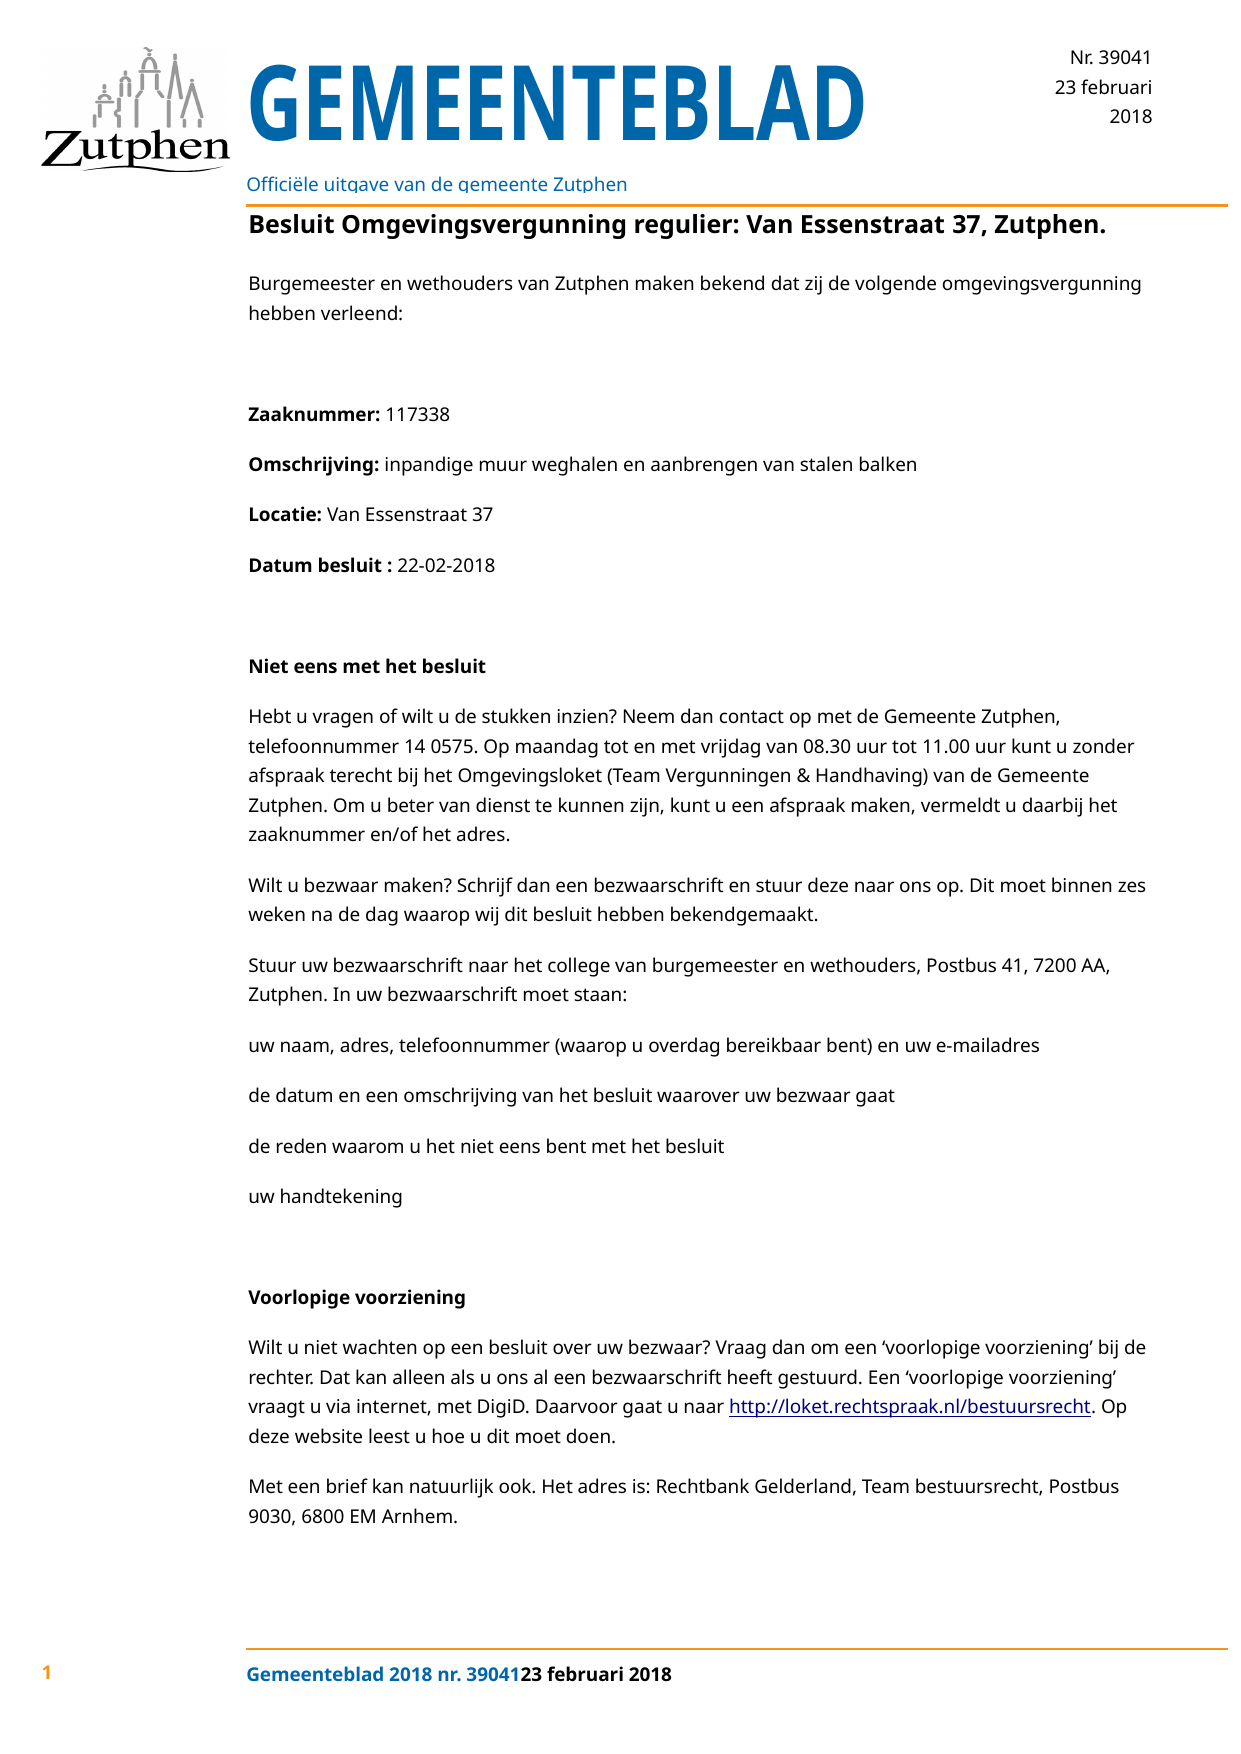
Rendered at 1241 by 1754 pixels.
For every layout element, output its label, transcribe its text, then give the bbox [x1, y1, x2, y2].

text Besluit Omgevingsvergunning regulier: Van Essenstraat 37, Zutphen. [248, 207, 1152, 241]
text Burgemeester en wethouders van Zutphen maken bekend dat zij de volgende omgevingsvergunning hebben verleend: [248, 270, 1152, 326]
picture [41, 47, 231, 172]
text Hebt u vragen of wilt u de stukken inzien? Neem dan contact op met de Gemeente Zutphen, telefoonnummer 14 0575. Op maandag tot en met vrijdag van 08.30 uur tot 11.00 uur kunt u zonder afspraak terecht bij het Omgevingsloket (Team Vergunningen & Handhaving) van de Gemeente Zutphen. Om u beter van dienst te kunnen zijn, kunt u een afspraak maken, vermeldt u daarbij het zaaknummer en/of het adres. [248, 703, 1152, 847]
text Omschrijving: inpandige muur weghalen en aanbrengen van stalen balken [248, 451, 1152, 477]
text de datum en een omschrijving van het besluit waarover uw bezwaar gaat [248, 1082, 1152, 1108]
text Stuur uw bezwaarschrift naar het college van burgemeester en wethouders, Postbus 41, 7200 AA, Zutphen. In uw bezwaarschrift moet staan: [248, 952, 1152, 1007]
text de reden waarom u het niet eens bent met het besluit [248, 1133, 1152, 1158]
text Zaaknummer: 117338 [248, 401, 1152, 426]
text Datum besluit : 22-02-2018 [248, 552, 1152, 578]
text Wilt u niet wachten op een besluit over uw bezwaar? Vraag dan om een ‘voorlopige voorziening’ bij de rechter. Dat kan alleen als u ons al een bezwaarschrift heeft gestuurd. Een ‘voorlopige voorziening’ vraagt u via internet, met DigiD. Daarvoor gaat u naar http://loket.rechtspraak.nl/bestuursrecht. Op deze website leest u hoe u dit moet doen. [248, 1334, 1152, 1449]
text Met een brief kan natuurlijk ook. Het adres is: Rechtbank Gelderland, Team bestuursrecht, Postbus 9030, 6800 EM Arnhem. [248, 1474, 1152, 1529]
text Locatie: Van Essenstraat 37 [248, 502, 1152, 527]
text Voorlopige voorziening [248, 1284, 1152, 1310]
text uw naam, adres, telefoonnummer (waarop u overdag bereikbaar bent) en uw e-mailadres [248, 1032, 1152, 1058]
text Niet eens met het besluit [248, 653, 1152, 678]
text uw handtekening [248, 1183, 1152, 1209]
text Wilt u bezwaar maken? Schrijf dan een bezwaarschrift en stuur deze naar ons op. Dit moet binnen zes weken na de dag waarop wij dit besluit hebben bekendgemaakt. [248, 872, 1152, 927]
